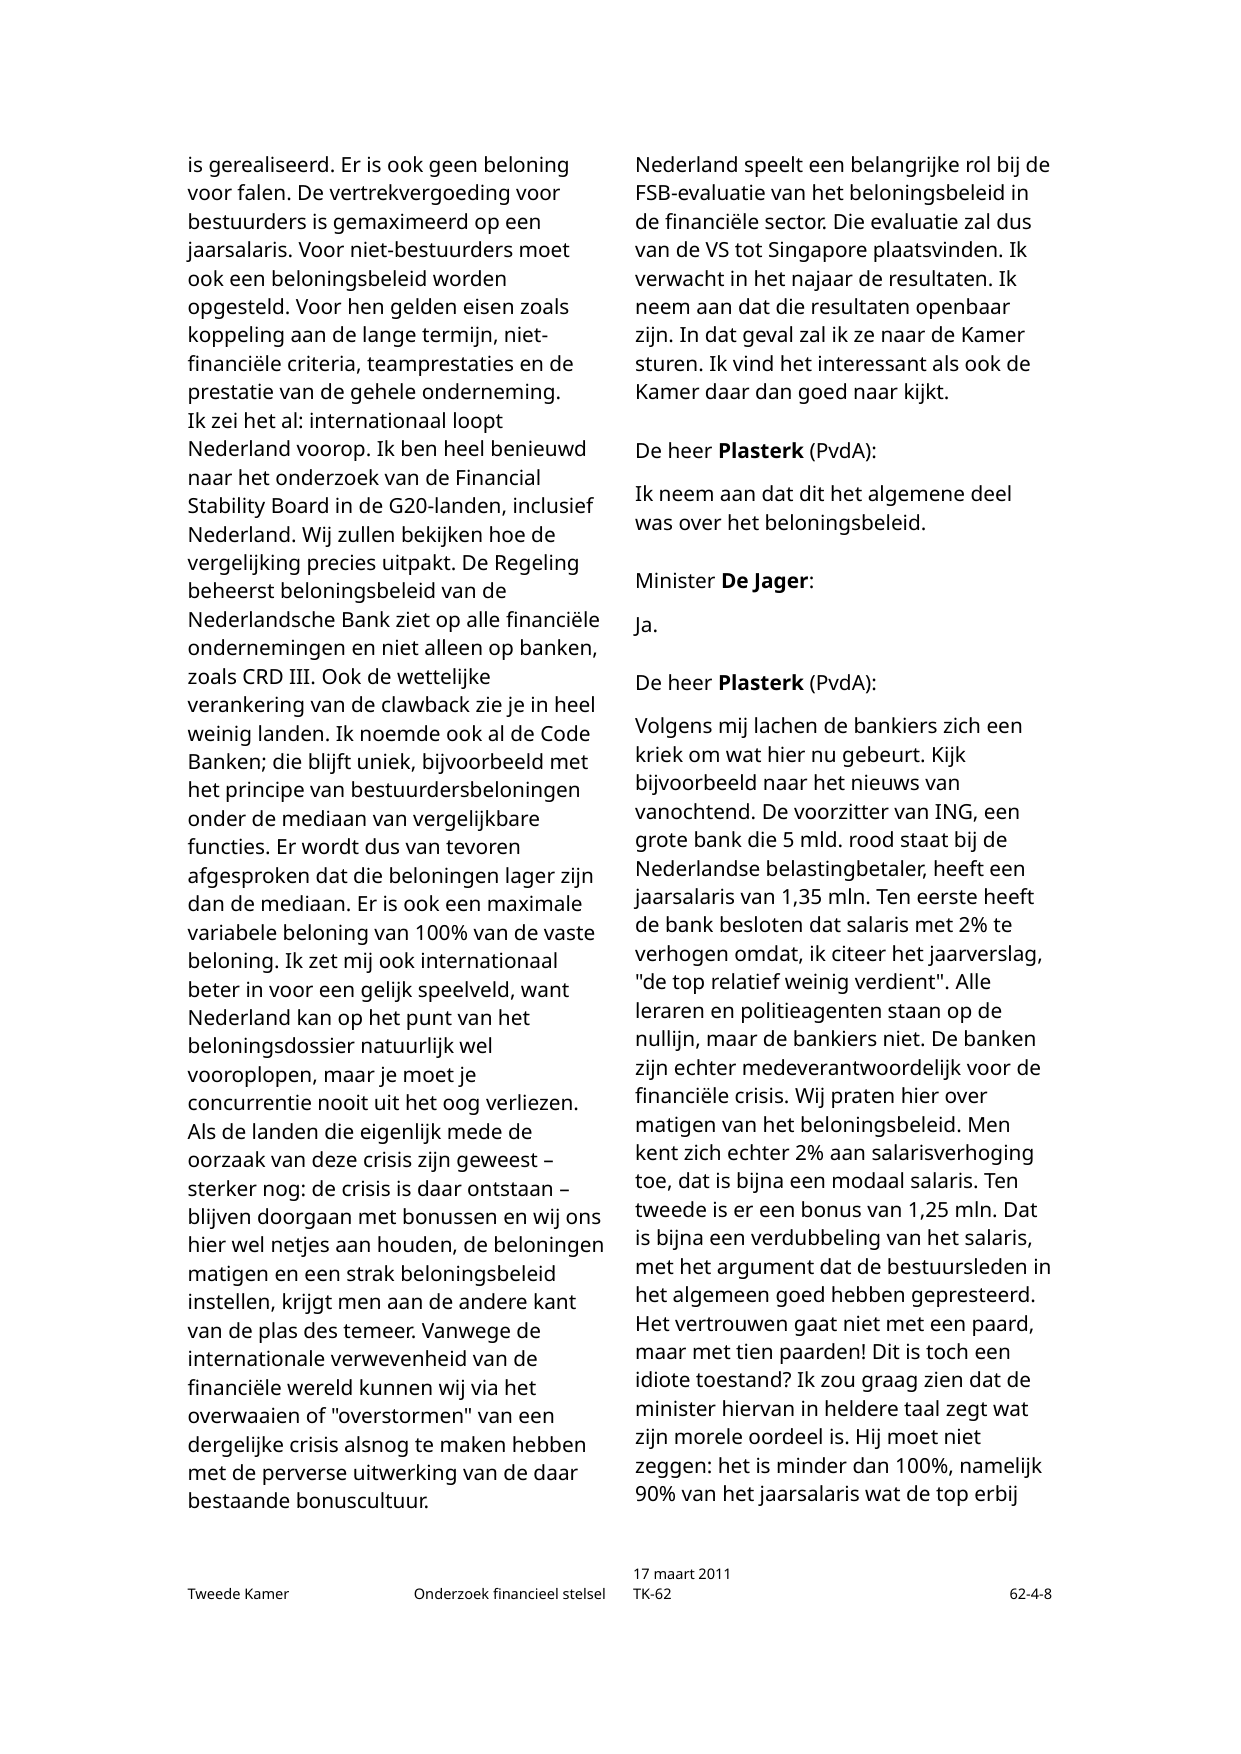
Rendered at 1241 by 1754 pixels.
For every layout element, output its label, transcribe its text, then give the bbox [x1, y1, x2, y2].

text Ik zei het al: internationaal loopt Nederland voorop. Ik ben heel benieuwd naar het onderzoek van de Financial Stability Board in de G20-landen, inclusief Nederland. Wij zullen bekijken hoe de vergelijking precies uitpakt. De Regeling beheerst beloningsbeleid van de Nederlandsche Bank ziet op alle financiële ondernemingen en niet alleen op banken, zoals CRD III. Ook de wettelijke verankering van de clawback zie je in heel weinig landen. Ik noemde ook al de Code Banken; die blijft uniek, bijvoorbeeld met het principe van bestuurdersbeloningen onder de mediaan van vergelijkbare functies. Er wordt dus van tevoren afgesproken dat die beloningen lager zijn dan de mediaan. Er is ook een maximale variabele beloning van 100% van de vaste beloning. Ik zet mij ook internationaal beter in voor een gelijk speelveld, want Nederland kan op het punt van het beloningsdossier natuurlijk wel vooroplopen, maar je moet je concurrentie nooit uit het oog verliezen. Als de landen die eigenlijk mede de oorzaak van deze crisis zijn geweest – sterker nog: de crisis is daar ontstaan – blijven doorgaan met bonussen en wij ons hier wel netjes aan houden, de beloningen matigen en een strak beloningsbeleid instellen, krijgt men aan de andere kant van de plas des temeer. Vanwege de internationale verwevenheid van de financiële wereld kunnen wij via het overwaaien of "overstormen" van een dergelijke crisis alsnog te maken hebben met de perverse uitwerking van de daar bestaande bonuscultuur. [187, 406, 605, 1515]
text Ja. [635, 610, 1053, 638]
text Volgens mij lachen de bankiers zich een kriek om wat hier nu gebeurt. Kijk bijvoorbeeld naar het nieuws van vanochtend. De voorzitter van ING, een grote bank die 5 mld. rood staat bij de Nederlandse belastingbetaler, heeft een jaarsalaris van 1,35 mln. Ten eerste heeft de bank besloten dat salaris met 2% te verhogen omdat, ik citeer het jaarverslag, "de top relatief weinig verdient". Alle leraren en politieagenten staan op de nullijn, maar de bankiers niet. De banken zijn echter medeverantwoordelijk voor de financiële crisis. Wij praten hier over matigen van het beloningsbeleid. Men kent zich echter 2% aan salarisverhoging toe, dat is bijna een modaal salaris. Ten tweede is er een bonus van 1,25 mln. Dat is bijna een verdubbeling van het salaris, met het argument dat de bestuursleden in het algemeen goed hebben gepresteerd. Het vertrouwen gaat niet met een paard, maar met tien paarden! Dit is toch een idiote toestand? Ik zou graag zien dat de minister hiervan in heldere taal zegt wat zijn morele oordeel is. Hij moet niet zeggen: het is minder dan 100%, namelijk 90% van het jaarsalaris wat de top erbij [635, 712, 1053, 1508]
text De heer Plasterk (PvdA): [635, 436, 1053, 464]
text Nederland speelt een belangrijke rol bij de FSB-evaluatie van het beloningsbeleid in de financiële sector. Die evaluatie zal dus van de VS tot Singapore plaatsvinden. Ik verwacht in het najaar de resultaten. Ik neem aan dat die resultaten openbaar zijn. In dat geval zal ik ze naar de Kamer sturen. Ik vind het interessant als ook de Kamer daar dan goed naar kijkt. [635, 150, 1053, 406]
text Ik neem aan dat dit het algemene deel was over het beloningsbeleid. [635, 479, 1053, 536]
text Minister De Jager: [635, 566, 1053, 595]
text is gerealiseerd. Er is ook geen beloning voor falen. De vertrekvergoeding voor bestuurders is gemaximeerd op een jaarsalaris. Voor niet-bestuurders moet ook een beloningsbeleid worden opgesteld. Voor hen gelden eisen zoals koppeling aan de lange termijn, niet-financiële criteria, teamprestaties en de prestatie van de gehele onderneming. [187, 150, 605, 406]
text De heer Plasterk (PvdA): [635, 668, 1053, 697]
